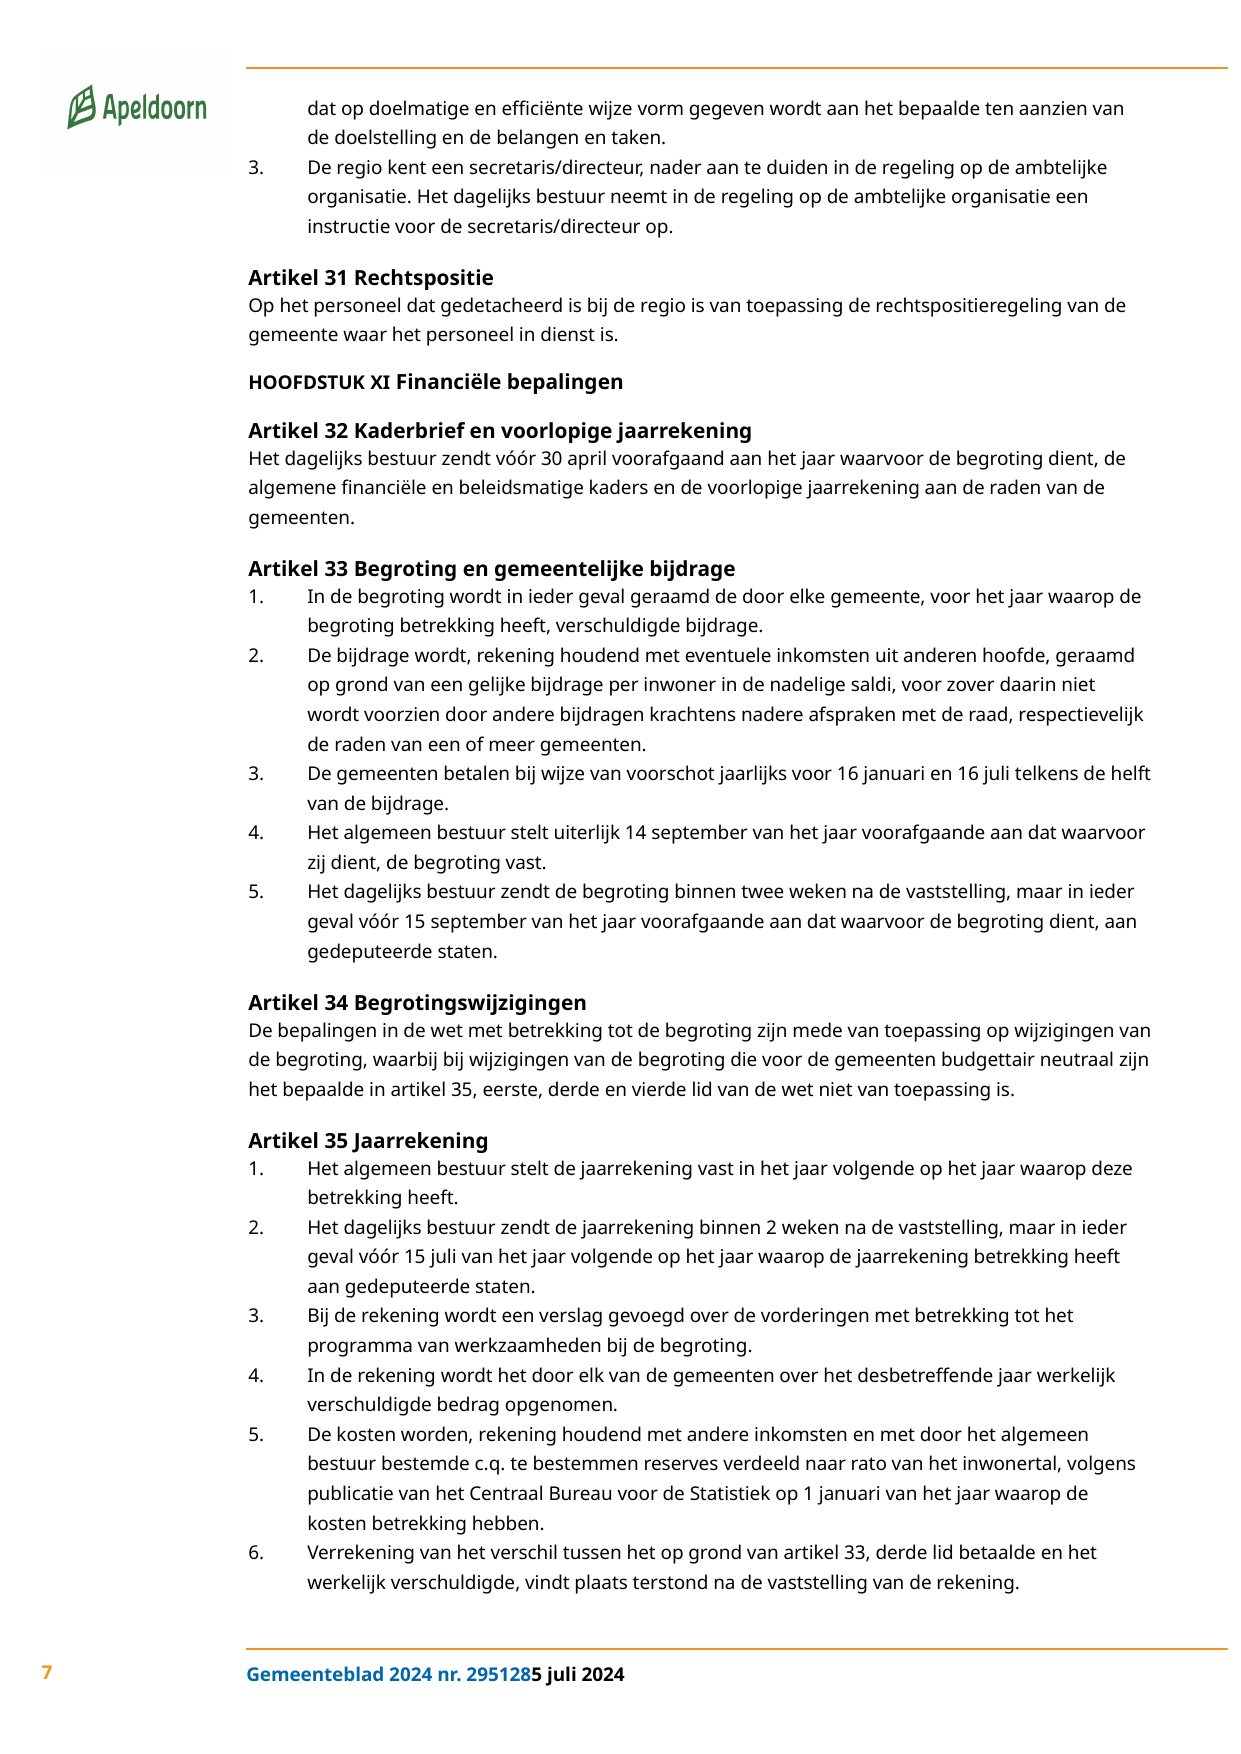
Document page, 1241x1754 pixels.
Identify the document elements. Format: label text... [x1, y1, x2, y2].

text De bepalingen in de wet met betrekking tot de begroting zijn mede van toepassing op wijzigingen van de begroting, waarbij bij wijzigingen van de begroting die voor de gemeenten budgettair neutraal zijn het bepaalde in artikel 35, eerste, derde en vierde lid van de wet niet van toepassing is. [248, 1017, 1152, 1102]
list Bij de rekening wordt een verslag gevoegd over de vorderingen met betrekking tot het programma van werkzaamheden bij de begroting. [248, 1303, 1152, 1358]
list dat op doelmatige en efficiënte wijze vorm gegeven wordt aan het bepaalde ten aanzien van de doelstelling en de belangen en taken. [248, 95, 1152, 150]
text Artikel 35 Jaarrekening [248, 1126, 1152, 1155]
text Op het personeel dat gedetacheerd is bij de regio is van toepassing de rechtspositieregeling van de gemeente waar het personeel in dienst is. [248, 292, 1152, 347]
list Verrekening van het verschil tussen het op grond van artikel 33, derde lid betaalde en het werkelijk verschuldigde, vindt plaats terstond na de vaststelling van de rekening. [248, 1539, 1152, 1595]
list De gemeenten betalen bij wijze van voorschot jaarlijks voor 16 januari en 16 juli telkens de helft van de bijdrage. [248, 760, 1152, 816]
list In de begroting wordt in ieder geval geraamd de door elke gemeente, voor het jaar waarop de begroting betrekking heeft, verschuldigde bijdrage. [248, 583, 1152, 638]
list In de rekening wordt het door elk van de gemeenten over het desbetreffende jaar werkelijk verschuldigde bedrag opgenomen. [248, 1362, 1152, 1417]
text Artikel 32 Kaderbrief en voorlopige jaarrekening [248, 416, 1152, 445]
list De kosten worden, rekening houdend met andere inkomsten en met door het algemeen bestuur bestemde c.q. te bestemmen reserves verdeeld naar rato van het inwonertal, volgens publicatie van het Centraal Bureau voor de Statistiek op 1 januari van het jaar waarop de kosten betrekking hebben. [248, 1421, 1152, 1536]
list Het dagelijks bestuur zendt de jaarrekening binnen 2 weken na de vaststelling, maar in ieder geval vóór 15 juli van het jaar volgende op het jaar waarop de jaarrekening betrekking heeft aan gedeputeerde staten. [248, 1214, 1152, 1299]
picture [41, 47, 231, 172]
text Artikel 34 Begrotingswijzigingen [248, 988, 1152, 1017]
list De bijdrage wordt, rekening houdend met eventuele inkomsten uit anderen hoofde, geraamd op grond van een gelijke bijdrage per inwoner in de nadelige saldi, voor zover daarin niet wordt voorzien door andere bijdragen krachtens nadere afspraken met de raad, respectievelijk de raden van een of meer gemeenten. [248, 642, 1152, 757]
list De regio kent een secretaris/directeur, nader aan te duiden in de regeling op de ambtelijke organisatie. Het dagelijks bestuur neemt in de regeling op de ambtelijke organisatie een instructie voor de secretaris/directeur op. [248, 154, 1152, 239]
text HOOFDSTUK XI Financiële bepalingen [248, 367, 1152, 396]
list Het algemeen bestuur stelt uiterlijk 14 september van het jaar voorafgaande aan dat waarvoor zij dient, de begroting vast. [248, 819, 1152, 875]
text Artikel 33 Begroting en gemeentelijke bijdrage [248, 554, 1152, 583]
list Het dagelijks bestuur zendt de begroting binnen twee weken na de vaststelling, maar in ieder geval vóór 15 september van het jaar voorafgaande aan dat waarvoor de begroting dient, aan gedeputeerde staten. [248, 879, 1152, 964]
text Het dagelijks bestuur zendt vóór 30 april voorafgaand aan het jaar waarvoor de begroting dient, de algemene financiële en beleidsmatige kaders en de voorlopige jaarrekening aan de raden van de gemeenten. [248, 445, 1152, 530]
list Het algemeen bestuur stelt de jaarrekening vast in het jaar volgende op het jaar waarop deze betrekking heeft. [248, 1155, 1152, 1210]
text Artikel 31 Rechtspositie [248, 263, 1152, 292]
